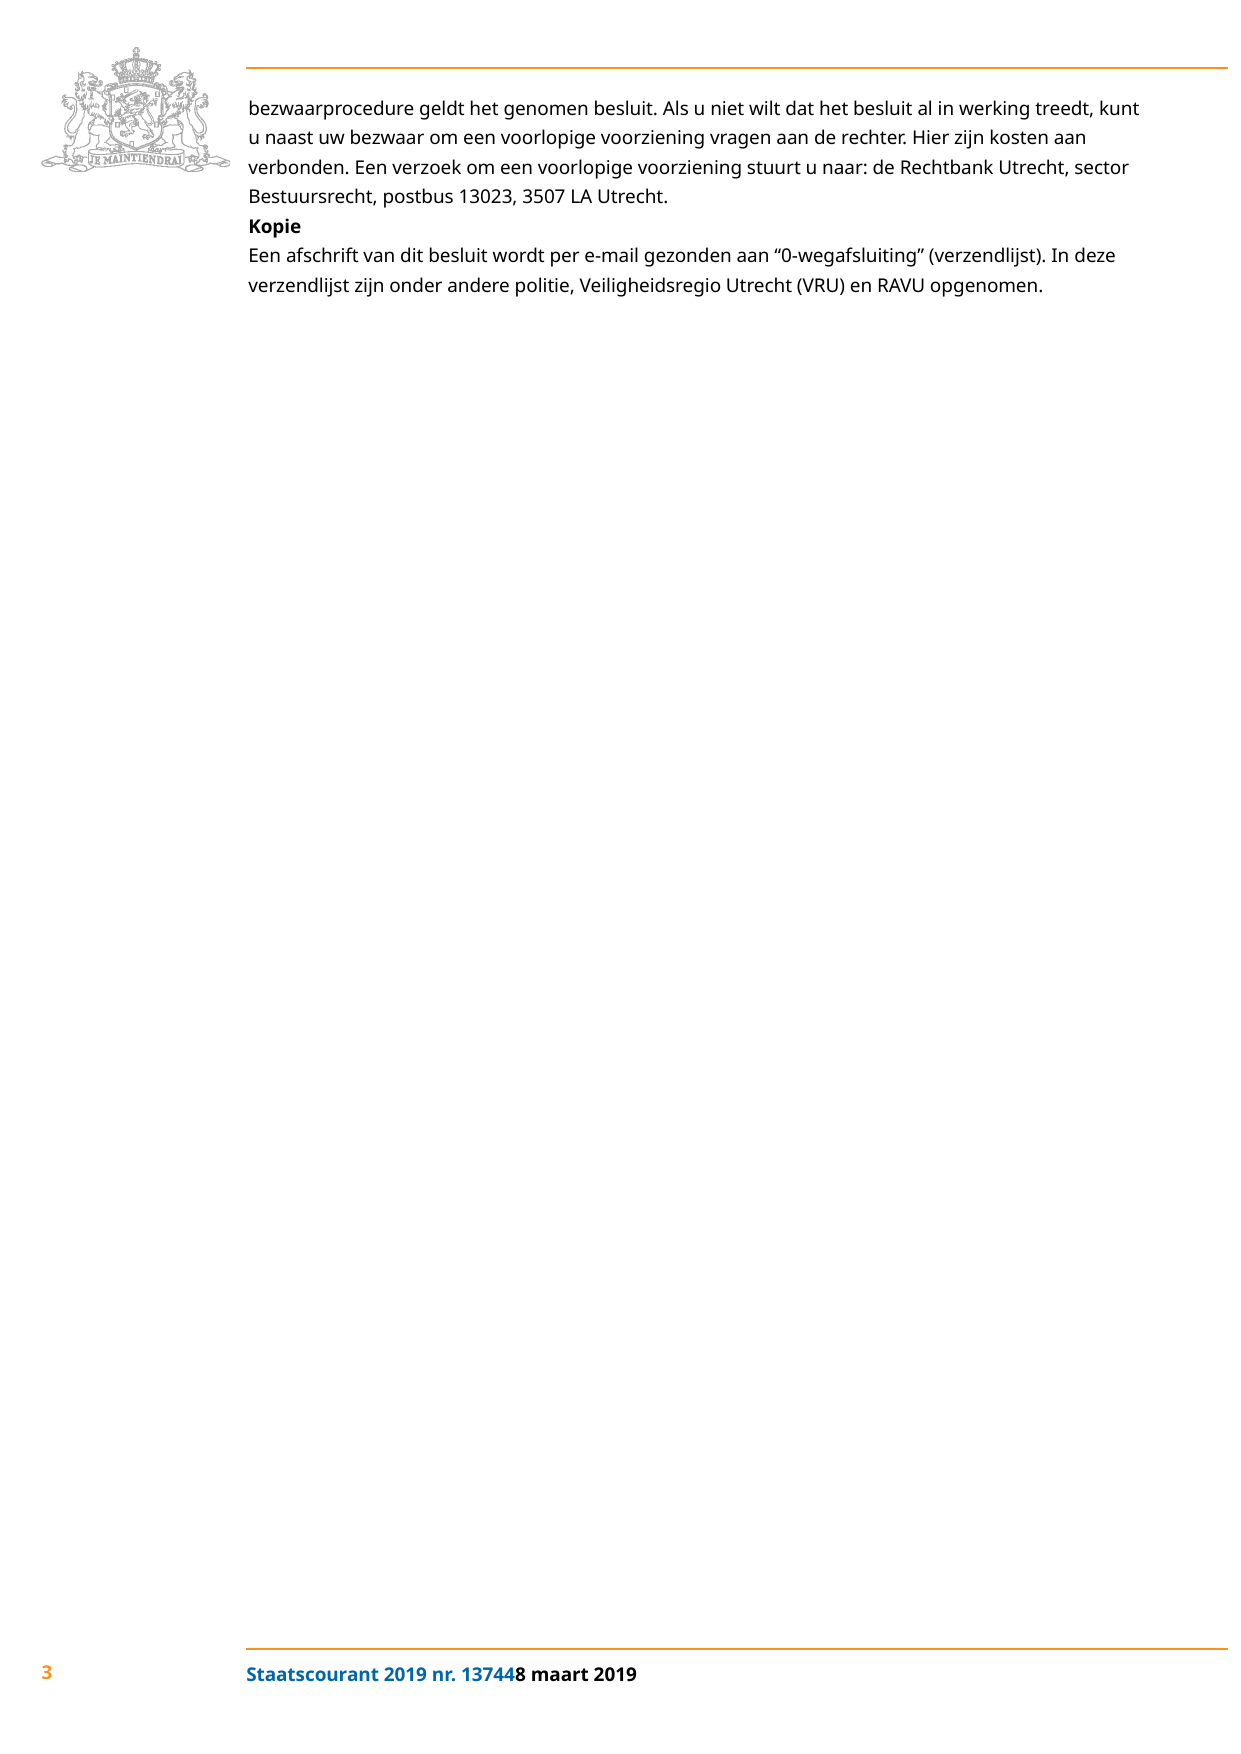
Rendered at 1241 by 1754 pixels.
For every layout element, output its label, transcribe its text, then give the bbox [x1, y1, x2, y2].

text Kopie [248, 213, 1152, 239]
text Een afschrift van dit besluit wordt per e-mail gezonden aan “0-wegafsluiting” (verzendlijst). In deze verzendlijst zijn onder andere politie, Veiligheidsregio Utrecht (VRU) en RAVU opgenomen. [248, 243, 1152, 298]
picture [41, 47, 231, 172]
text bezwaarprocedure geldt het genomen besluit. Als u niet wilt dat het besluit al in werking treedt, kunt u naast uw bezwaar om een voorlopige voorziening vragen aan de rechter. Hier zijn kosten aan verbonden. Een verzoek om een voorlopige voorziening stuurt u naar: de Rechtbank Utrecht, sector Bestuursrecht, postbus 13023, 3507 LA Utrecht. [248, 95, 1152, 209]
